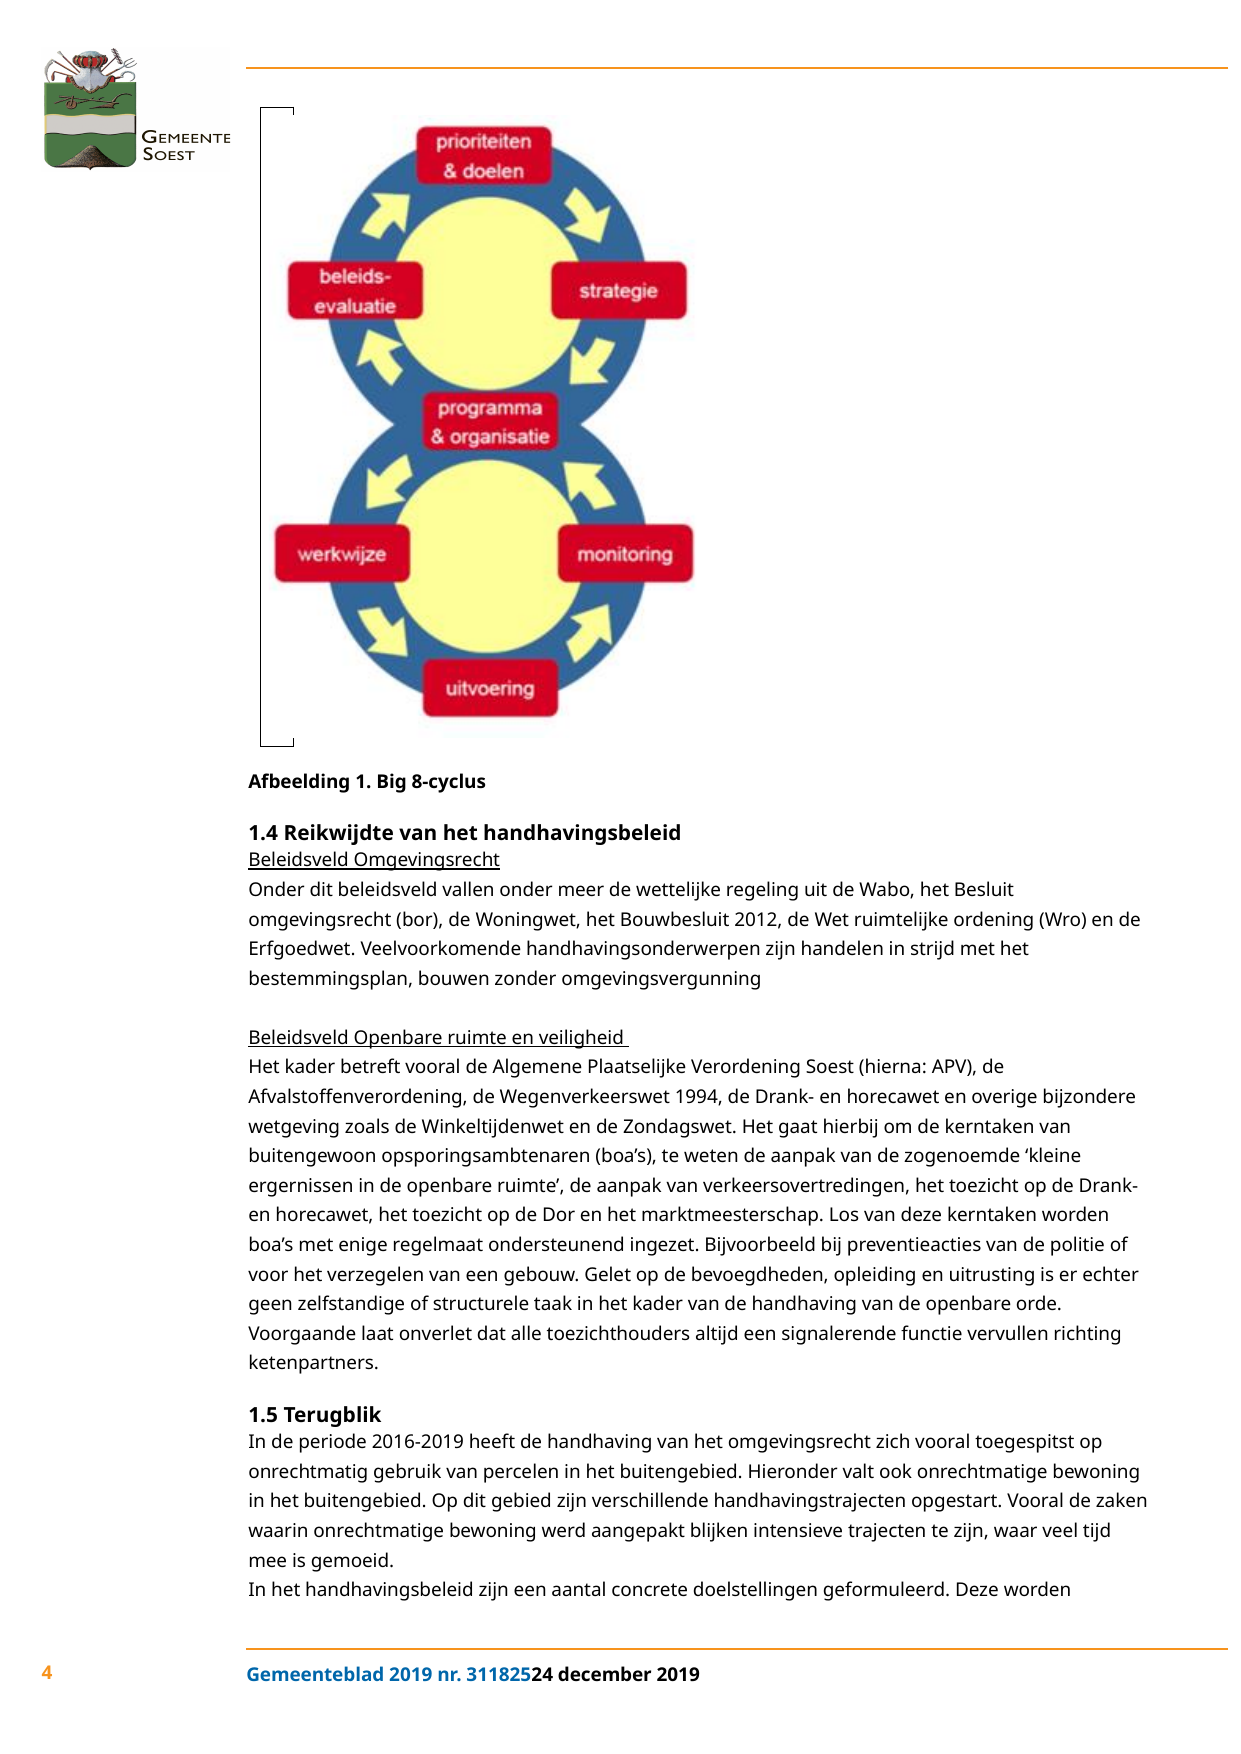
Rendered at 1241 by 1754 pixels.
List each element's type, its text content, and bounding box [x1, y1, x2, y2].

picture [268, 115, 700, 738]
text In de periode 2016-2019 heeft de handhaving van het omgevingsrecht zich vooral toegespitst op onrechtmatig gebruik van percelen in het buitengebied. Hieronder valt ook onrechtmatige bewoning in het buitengebied. Op dit gebied zijn verschillende handhavingstrajecten opgestart. Vooral de zaken waarin onrechtmatige bewoning werd aangepakt blijken intensieve trajecten te zijn, waar veel tijd mee is gemoeid. [248, 1428, 1152, 1572]
text Afbeelding 1. Big 8-cyclus [248, 768, 1152, 793]
text Onder dit beleidsveld vallen onder meer de wettelijke regeling uit de Wabo, het Besluit omgevingsrecht (bor), de Woningwet, het Bouwbesluit 2012, de Wet ruimtelijke ordening (Wro) en de Erfgoedwet. Veelvoorkomende handhavingsonderwerpen zijn handelen in strijd met het bestemmingsplan, bouwen zonder omgevingsvergunning [248, 876, 1152, 991]
text In het handhavingsbeleid zijn een aantal concrete doelstellingen geformuleerd. Deze worden [248, 1576, 1152, 1602]
text 1.5 Terugblik [248, 1400, 1152, 1428]
text Het kader betreft vooral de Algemene Plaatselijke Verordening Soest (hierna: APV), de Afvalstoffenverordening, de Wegenverkeerswet 1994, de Drank- en horecawet en overige bijzondere wetgeving zoals de Winkeltijdenwet en de Zondagswet. Het gaat hierbij om de kerntaken van buitengewoon opsporingsambtenaren (boa’s), te weten de aanpak van de zogenoemde ‘kleine ergernissen in de openbare ruimte’, de aanpak van verkeersovertredingen, het toezicht op de Drank- en horecawet, het toezicht op de Dor en het marktmeesterschap. Los van deze kerntaken worden boa’s met enige regelmaat ondersteunend ingezet. Bijvoorbeeld bij preventieacties van de politie of voor het verzegelen van een gebouw. Gelet op de bevoegdheden, opleiding en uitrusting is er echter geen zelfstandige of structurele taak in het kader van de handhaving van de openbare orde. Voorgaande laat onverlet dat alle toezichthouders altijd een signalerende functie vervullen richting ketenpartners. [248, 1054, 1152, 1375]
text 1.4 Reikwijdte van het handhavingsbeleid [248, 818, 1152, 847]
text Beleidsveld Omgevingsrecht [248, 847, 1152, 872]
text Beleidsveld Openbare ruimte en veiligheid [248, 1024, 1152, 1050]
picture [41, 47, 231, 172]
